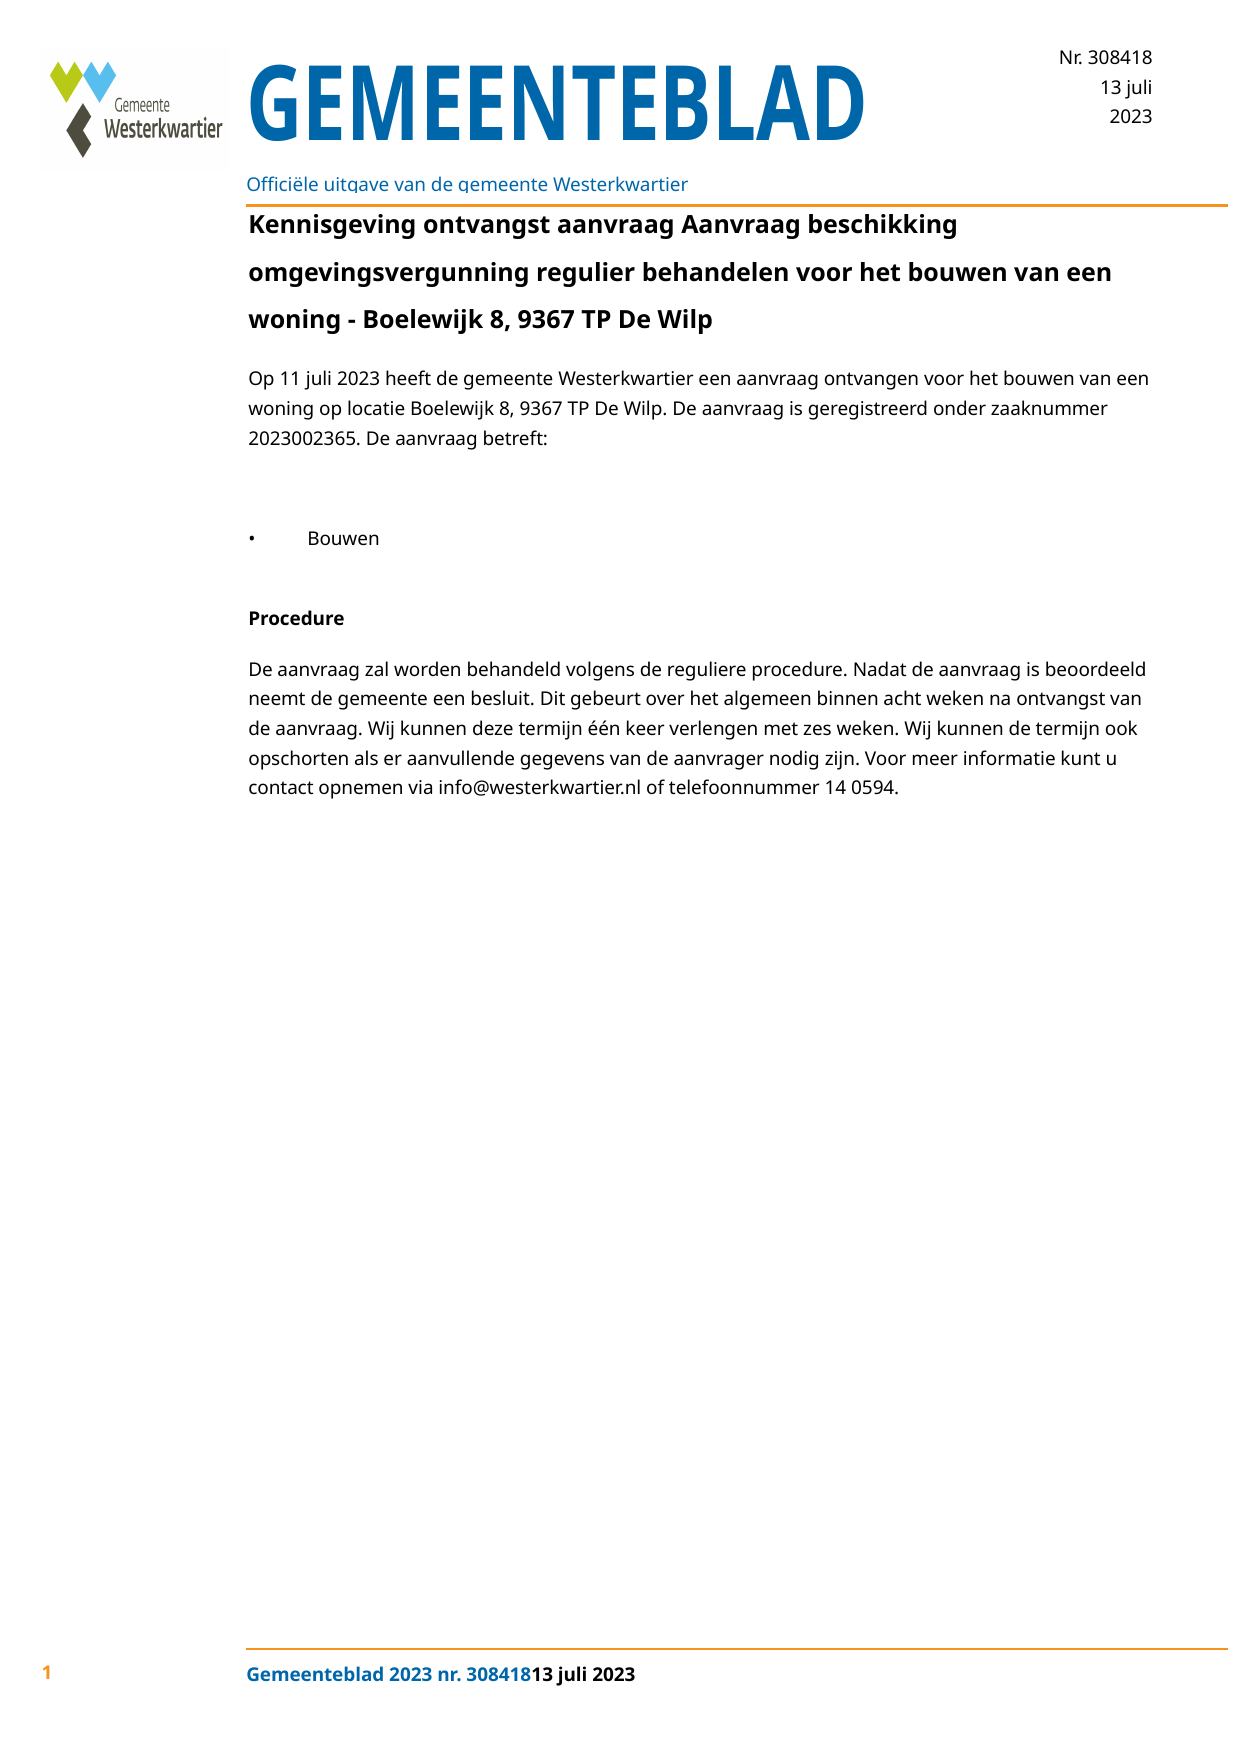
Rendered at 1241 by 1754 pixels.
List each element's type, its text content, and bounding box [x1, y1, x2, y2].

text Procedure [248, 606, 1152, 631]
text De aanvraag zal worden behandeld volgens de reguliere procedure. Nadat de aanvraag is beoordeeld neemt de gemeente een besluit. Dit gebeurt over het algemeen binnen acht weken na ontvangst van de aanvraag. Wij kunnen deze termijn één keer verlengen met zes weken. Wij kunnen de termijn ook opschorten als er aanvullende gegevens van de aanvrager nodig zijn. Voor meer informatie kunt u contact opnemen via info@westerkwartier.nl of telefoonnummer 14 0594. [248, 656, 1152, 800]
picture [41, 47, 231, 172]
text Op 11 juli 2023 heeft de gemeente Westerkwartier een aanvraag ontvangen voor het bouwen van een woning op locatie Boelewijk 8, 9367 TP De Wilp. De aanvraag is geregistreerd onder zaaknummer 2023002365. De aanvraag betreft: [248, 366, 1152, 450]
list Bouwen [248, 526, 1152, 551]
text Kennisgeving ontvangst aanvraag Aanvraag beschikking omgevingsvergunning regulier behandelen voor het bouwen van een woning - Boelewijk 8, 9367 TP De Wilp [248, 207, 1152, 336]
